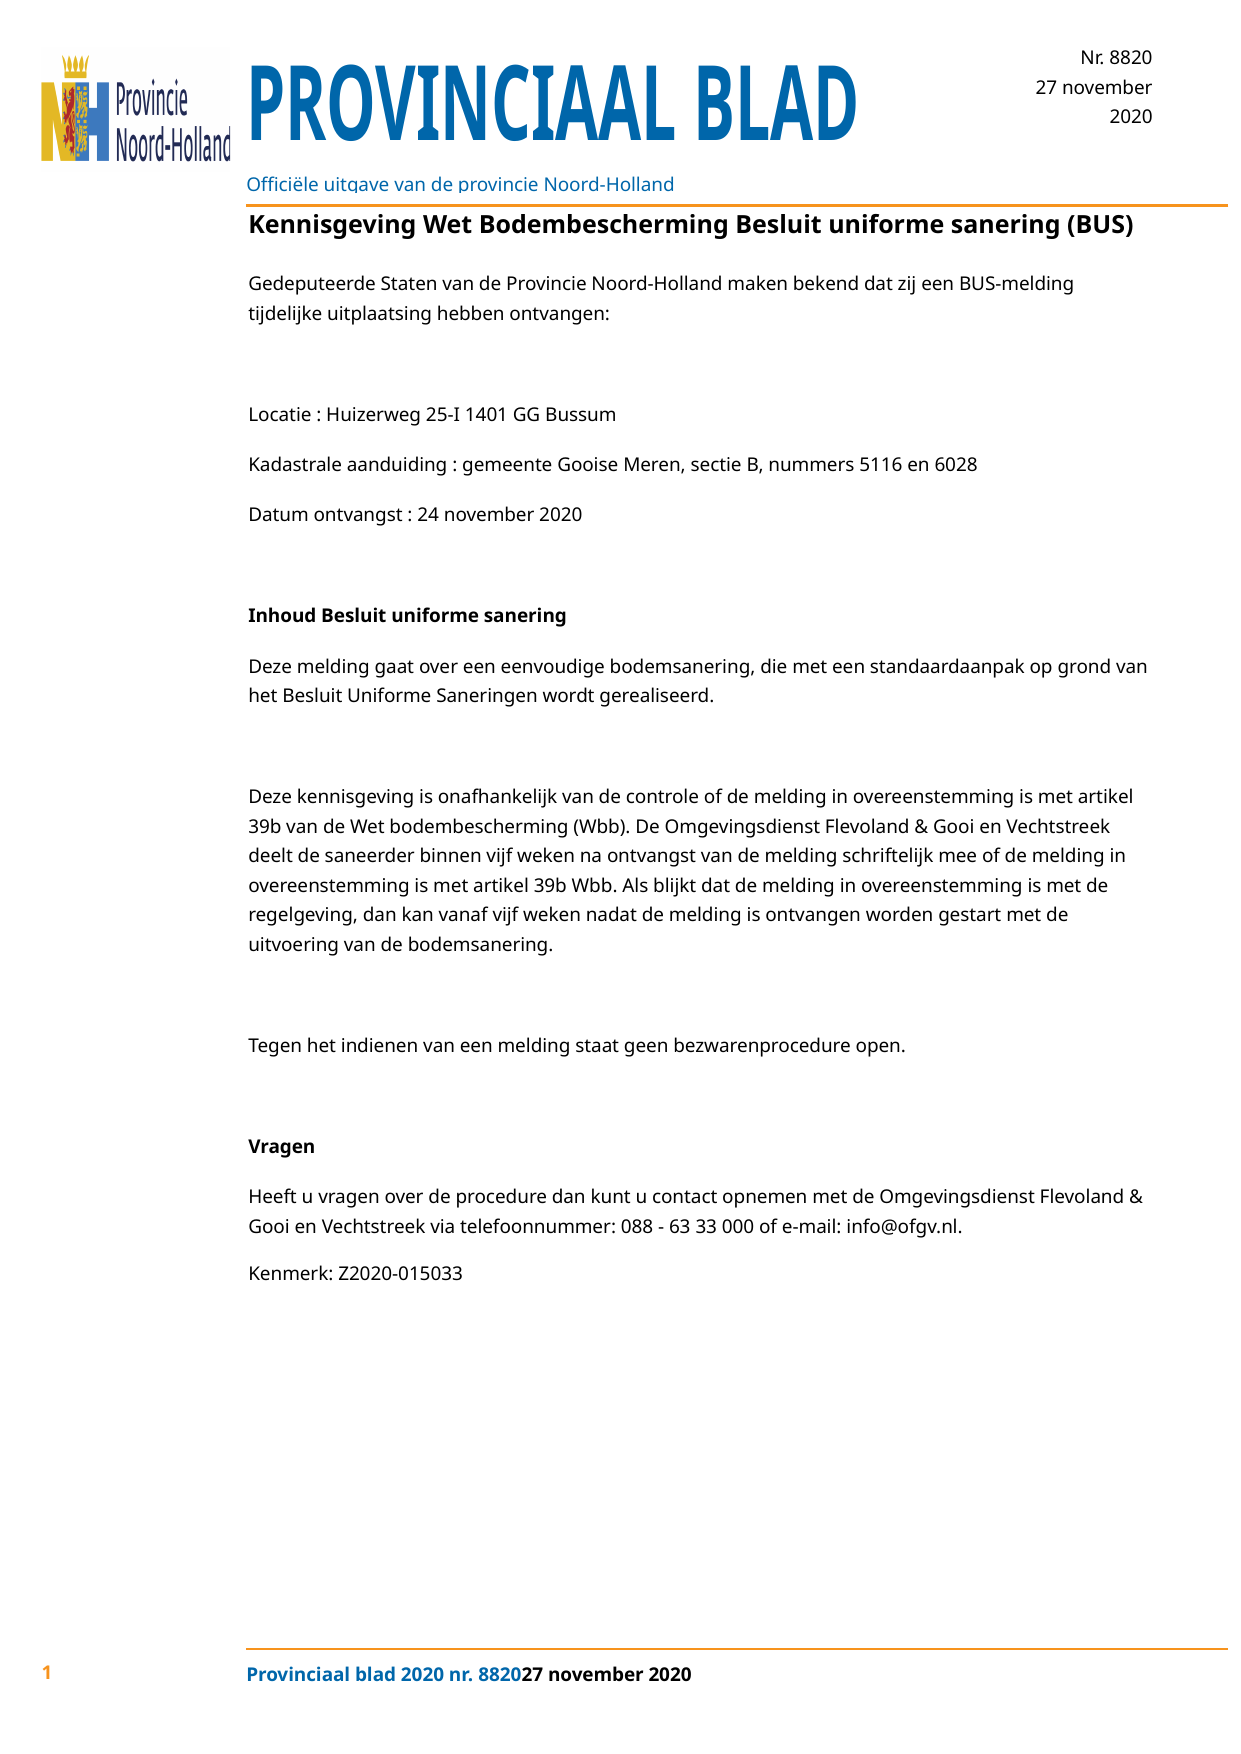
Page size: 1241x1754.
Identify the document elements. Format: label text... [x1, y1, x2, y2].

text Kennisgeving Wet Bodembescherming Besluit uniforme sanering (BUS) [248, 207, 1152, 241]
text Gedeputeerde Staten van de Provincie Noord-Holland maken bekend dat zij een BUS-melding tijdelijke uitplaatsing hebben ontvangen: [248, 270, 1152, 326]
text Kadastrale aanduiding : gemeente Gooise Meren, sectie B, nummers 5116 en 6028 [248, 451, 1152, 477]
text Deze melding gaat over een eenvoudige bodemsanering, die met een standaardaanpak op grond van het Besluit Uniforme Saneringen wordt gerealiseerd. [248, 653, 1152, 708]
text Inhoud Besluit uniforme sanering [248, 602, 1152, 628]
text Heeft u vragen over de procedure dan kunt u contact opnemen met de Omgevingsdienst Flevoland & Gooi en Vechtstreek via telefoonnummer: 088 - 63 33 000 of e-mail: info@ofgv.nl. [248, 1183, 1152, 1238]
text Kenmerk: Z2020-015033 [248, 1261, 1152, 1286]
picture [41, 47, 231, 172]
text Vragen [248, 1133, 1152, 1158]
text Deze kennisgeving is onafhankelijk van de controle of de melding in overeenstemming is met artikel 39b van de Wet bodembescherming (Wbb). De Omgevingsdienst Flevoland & Gooi en Vechtstreek deelt de saneerder binnen vijf weken na ontvangst van de melding schriftelijk mee of de melding in overeenstemming is met artikel 39b Wbb. Als blijkt dat de melding in overeenstemming is met de regelgeving, dan kan vanaf vijf weken nadat de melding is ontvangen worden gestart met de uitvoering van de bodemsanering. [248, 783, 1152, 957]
text Tegen het indienen van een melding staat geen bezwarenprocedure open. [248, 1032, 1152, 1058]
text Locatie : Huizerweg 25-I 1401 GG Bussum [248, 401, 1152, 426]
text Datum ontvangst : 24 november 2020 [248, 502, 1152, 527]
